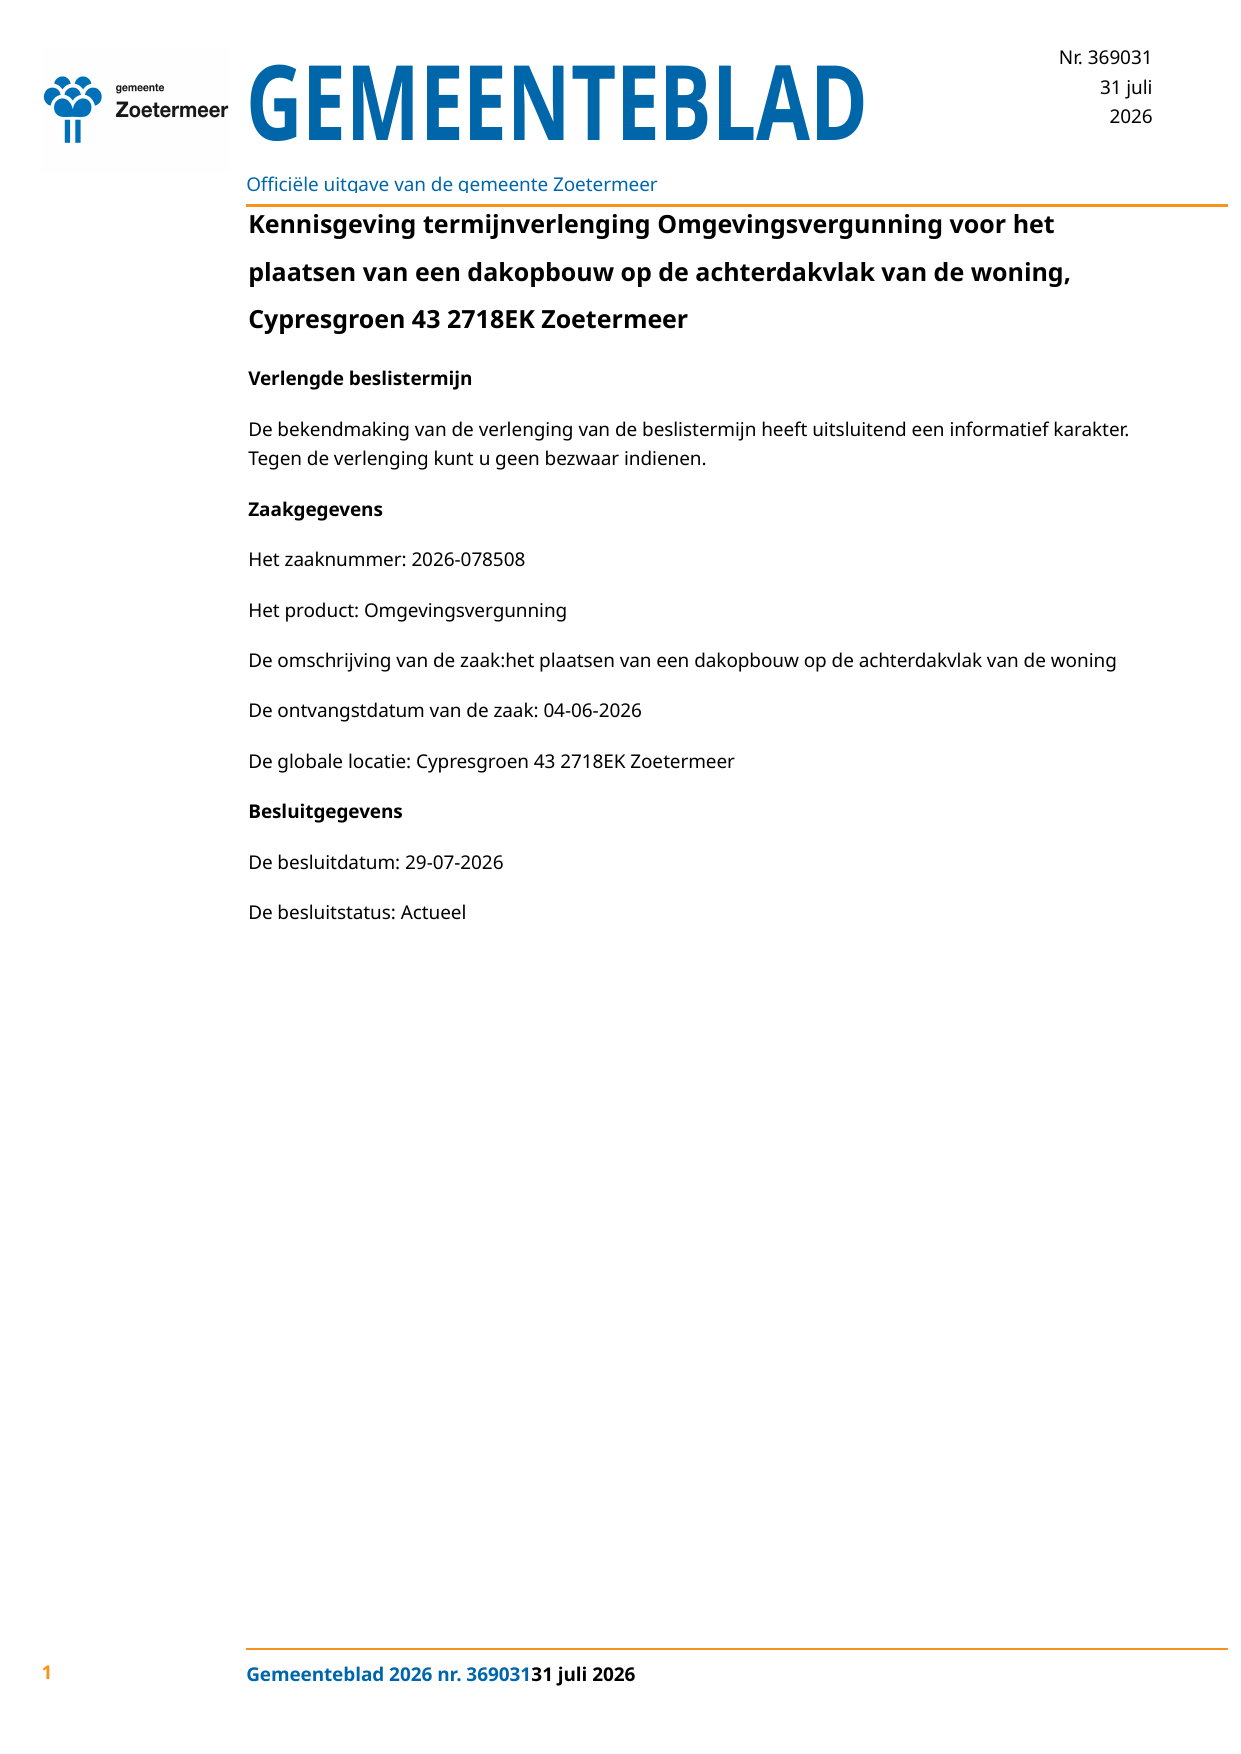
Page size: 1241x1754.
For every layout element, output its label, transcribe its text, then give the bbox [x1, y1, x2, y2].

text De besluitdatum: 29-07-2026 [248, 849, 1152, 874]
text Het product: Omgevingsvergunning [248, 597, 1152, 622]
picture [41, 47, 231, 172]
text Kennisgeving termijnverlenging Omgevingsvergunning voor het plaatsen van een dakopbouw op de achterdakvlak van de woning, Cypresgroen 43 2718EK Zoetermeer [248, 207, 1152, 336]
text De omschrijving van de zaak:het plaatsen van een dakopbouw op de achterdakvlak van de woning [248, 647, 1152, 673]
text Verlengde beslistermijn [248, 366, 1152, 391]
text Het zaaknummer: 2026-078508 [248, 546, 1152, 572]
text Zaakgegevens [248, 496, 1152, 522]
text Besluitgegevens [248, 798, 1152, 824]
text De bekendmaking van de verlenging van de beslistermijn heeft uitsluitend een informatief karakter. Tegen de verlenging kunt u geen bezwaar indienen. [248, 416, 1152, 471]
text De besluitstatus: Actueel [248, 899, 1152, 925]
text De ontvangstdatum van de zaak: 04-06-2026 [248, 698, 1152, 723]
text De globale locatie: Cypresgroen 43 2718EK Zoetermeer [248, 748, 1152, 774]
